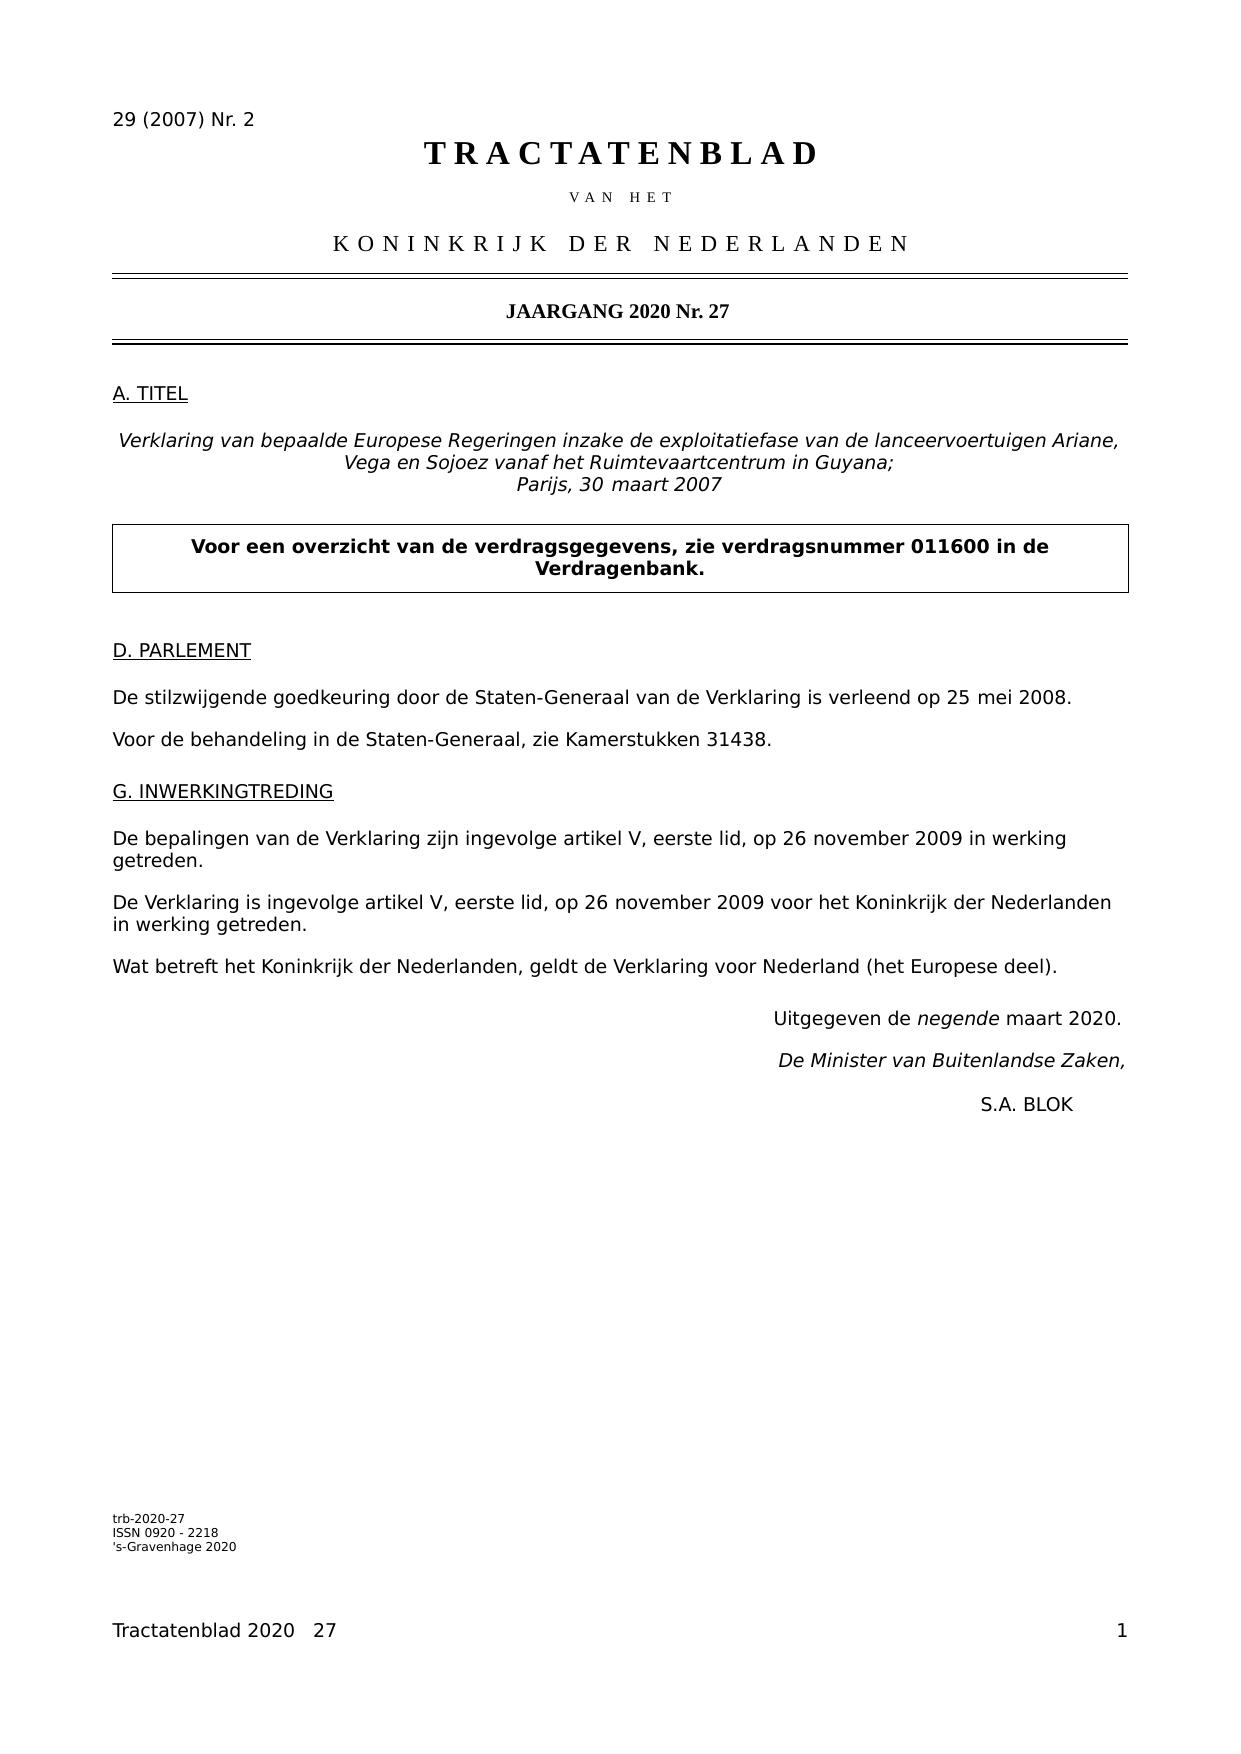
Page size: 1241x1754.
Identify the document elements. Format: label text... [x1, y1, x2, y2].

text KONINKRIJK DER NEDERLANDEN [112, 229, 1128, 256]
text JAARGANG 2020 Nr. 27 [112, 299, 1128, 323]
text Parijs, 30 maart 2007 [112, 474, 1128, 496]
text Voor de behandeling in de Staten-Generaal, zie Kamerstukken 31438. [112, 729, 1128, 751]
text Wat betreft het Koninkrijk der Nederlanden, geldt de Verklaring voor Nederland (het Europese deel). [112, 956, 1128, 978]
text De Verklaring is ingevolge artikel V, eerste lid, op 26 november 2009 voor het Koninkrijk der Nederlanden in werking getreden. [112, 892, 1128, 936]
text VAN HET [112, 189, 1128, 206]
text Verklaring van bepaalde Europese Regeringen inzake de exploitatiefase van de lanceervoertuigen Ariane, Vega en Sojoez vanaf het Ruimtevaartcentrum in Guyana; [112, 430, 1128, 474]
text ISSN 0920 - 2218 [112, 1526, 346, 1540]
subtitle D. PARLEMENT [112, 640, 1128, 662]
text 29 (2007) Nr. 2 [112, 109, 1128, 131]
text De bepalingen van de Verklaring zijn ingevolge artikel V, eerste lid, op 26 november 2009 in werking getreden. [112, 828, 1128, 872]
text trb-2020-27 [112, 1512, 346, 1526]
text TRACTATENBLAD [112, 133, 1128, 172]
subtitle A. TITEL [112, 383, 1128, 405]
text De stilzwijgende goedkeuring door de Staten-Generaal van de Verklaring is verleend op 25 mei 2008. [112, 687, 1128, 709]
text Uitgegeven de negende maart 2020. [112, 1008, 1128, 1030]
subtitle G. INWERKINGTREDING [112, 781, 1128, 803]
text 's-Gravenhage 2020 [112, 1540, 346, 1554]
text De Minister van Buitenlandse Zaken, S.A. BLOK [112, 1050, 1128, 1116]
